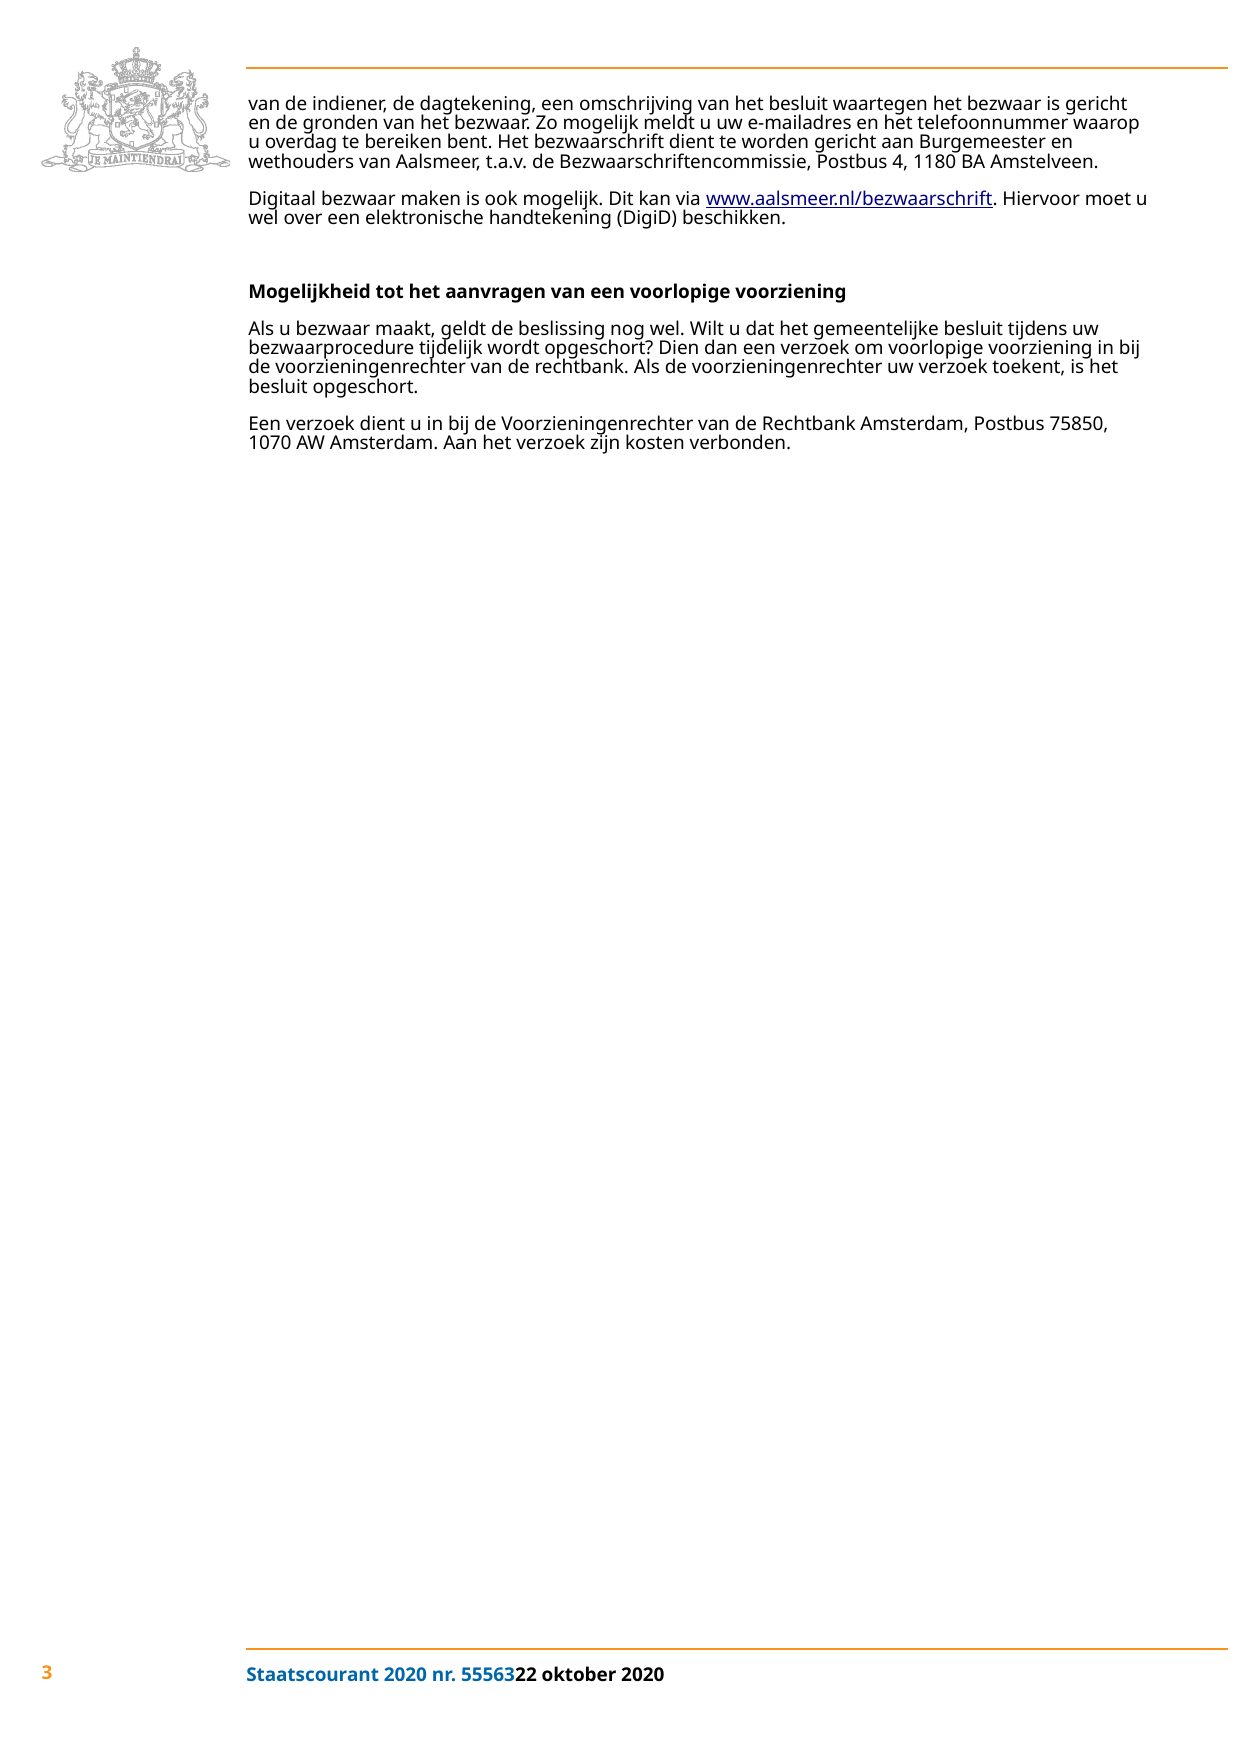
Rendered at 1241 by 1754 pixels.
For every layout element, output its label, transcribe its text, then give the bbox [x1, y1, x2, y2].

text Een verzoek dient u in bij de Voorzieningenrechter van de Rechtbank Amsterdam, Postbus 75850, 1070 AW Amsterdam. Aan het verzoek zijn kosten verbonden. [248, 414, 1152, 453]
text Als u bezwaar maakt, geldt de beslissing nog wel. Wilt u dat het gemeentelijke besluit tijdens uw bezwaarprocedure tijdelijk wordt opgeschort? Dien dan een verzoek om voorlopige voorziening in bij de voorzieningenrechter van de rechtbank. Als de voorzieningenrechter uw verzoek toekent, is het besluit opgeschort. [248, 320, 1152, 397]
picture [41, 47, 231, 172]
text Digitaal bezwaar maken is ook mogelijk. Dit kan via www.aalsmeer.nl/bezwaarschrift. Hiervoor moet u wel over een elektronische handtekening (DigiD) beschikken. [248, 189, 1152, 228]
text Mogelijkheid tot het aanvragen van een voorlopige voorziening [248, 283, 1152, 302]
text van de indiener, de dagtekening, een omschrijving van het besluit waartegen het bezwaar is gericht en de gronden van het bezwaar. Zo mogelijk meldt u uw e-mailadres en het telefoonnummer waarop u overdag te bereiken bent. Het bezwaarschrift dient te worden gericht aan Burgemeester en wethouders van Aalsmeer, t.a.v. de Bezwaarschriftencommissie, Postbus 4, 1180 BA Amstelveen. [248, 95, 1152, 172]
